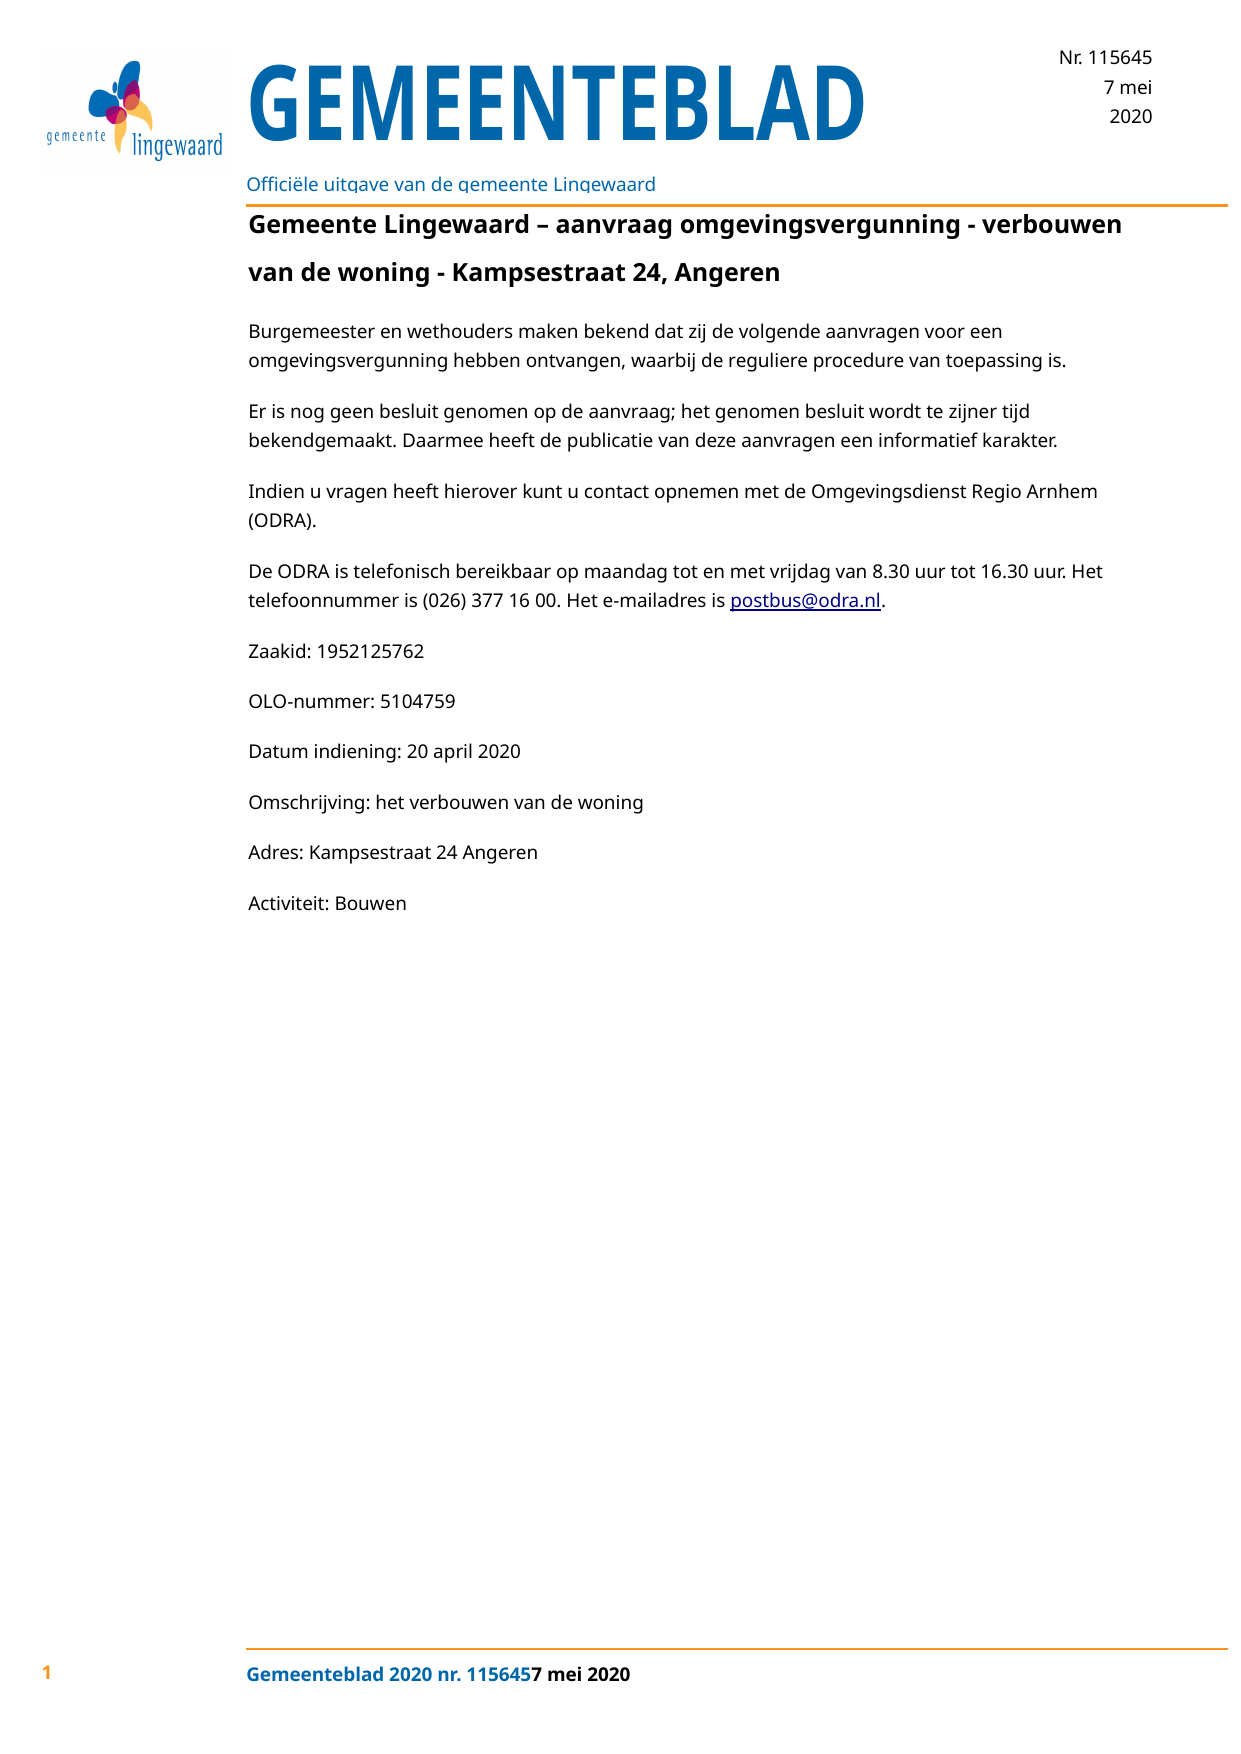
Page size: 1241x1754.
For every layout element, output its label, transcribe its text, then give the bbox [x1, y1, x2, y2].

text Activiteit: Bouwen [248, 890, 1152, 916]
text De ODRA is telefonisch bereikbaar op maandag tot en met vrijdag van 8.30 uur tot 16.30 uur. Het telefoonnummer is (026) 377 16 00. Het e-mailadres is postbus@odra.nl. [248, 558, 1152, 613]
text Gemeente Lingewaard – aanvraag omgevingsvergunning - verbouwen van de woning - Kampsestraat 24, Angeren [248, 207, 1152, 288]
text Zaakid: 1952125762 [248, 638, 1152, 664]
text Indien u vragen heeft hierover kunt u contact opnemen met de Omgevingsdienst Regio Arnhem (ODRA). [248, 478, 1152, 533]
text Omschrijving: het verbouwen van de woning [248, 789, 1152, 815]
text Burgemeester en wethouders maken bekend dat zij de volgende aanvragen voor een omgevingsvergunning hebben ontvangen, waarbij de reguliere procedure van toepassing is. [248, 318, 1152, 373]
text Datum indiening: 20 april 2020 [248, 739, 1152, 764]
text OLO-nummer: 5104759 [248, 688, 1152, 714]
picture [41, 47, 231, 172]
text Er is nog geen besluit genomen op de aanvraag; het genomen besluit wordt te zijner tijd bekendgemaakt. Daarmee heeft de publicatie van deze aanvragen een informatief karakter. [248, 398, 1152, 453]
text Adres: Kampsestraat 24 Angeren [248, 839, 1152, 865]
